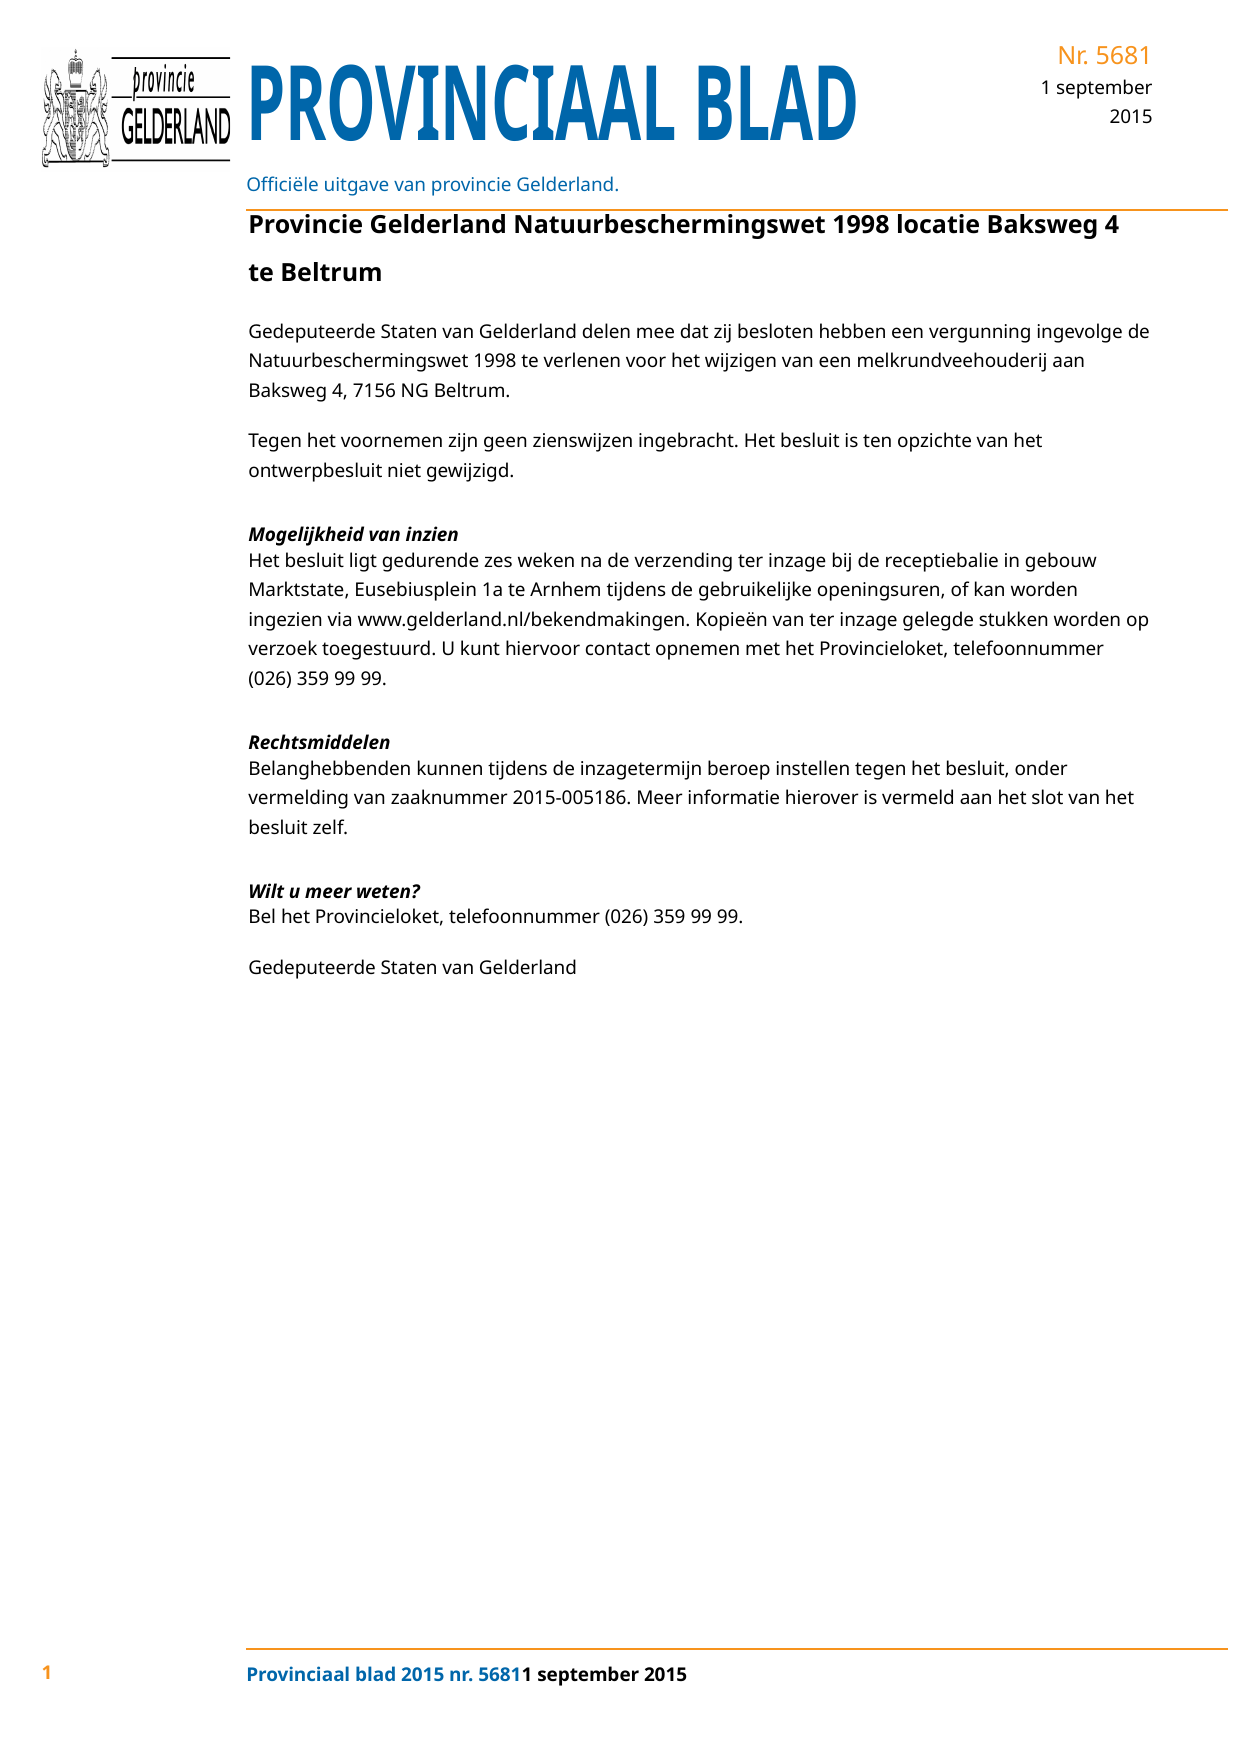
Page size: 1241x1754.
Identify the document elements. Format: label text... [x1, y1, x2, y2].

picture [41, 47, 231, 172]
text Gedeputeerde Staten van Gelderland delen mee dat zij besloten hebben een vergunning ingevolge de Natuurbeschermingswet 1998 te verlenen voor het wijzigen van een melkrundveehouderij aan Baksweg 4, 7156 NG Beltrum. [248, 318, 1152, 403]
text Rechtsmiddelen [248, 729, 1152, 755]
text Wilt u meer weten? [248, 878, 1152, 904]
text Tegen het voornemen zijn geen zienswijzen ingebracht. Het besluit is ten opzichte van het ontwerpbesluit niet gewijzigd. [248, 427, 1152, 483]
text Bel het Provincieloket, telefoonnummer (026) 359 99 99. [248, 904, 1152, 929]
text Belanghebbenden kunnen tijdens de inzagetermijn beroep instellen tegen het besluit, onder vermelding van zaaknummer 2015-005186. Meer informatie hierover is vermeld aan het slot van het besluit zelf. [248, 755, 1152, 840]
text Mogelijkheid van inzien [248, 521, 1152, 547]
text Provincie Gelderland Natuurbeschermingswet 1998 locatie Baksweg 4 te Beltrum [248, 211, 1152, 288]
text Gedeputeerde Staten van Gelderland [248, 954, 1152, 980]
text Het besluit ligt gedurende zes weken na de verzending ter inzage bij de receptiebalie in gebouw Marktstate, Eusebiusplein 1a te Arnhem tijdens de gebruikelijke openingsuren, of kan worden ingezien via www.gelderland.nl/bekendmakingen. Kopieën van ter inzage gelegde stukken worden op verzoek toegestuurd. U kunt hiervoor contact opnemen met het Provincieloket, telefoonnummer (026) 359 99 99. [248, 547, 1152, 691]
